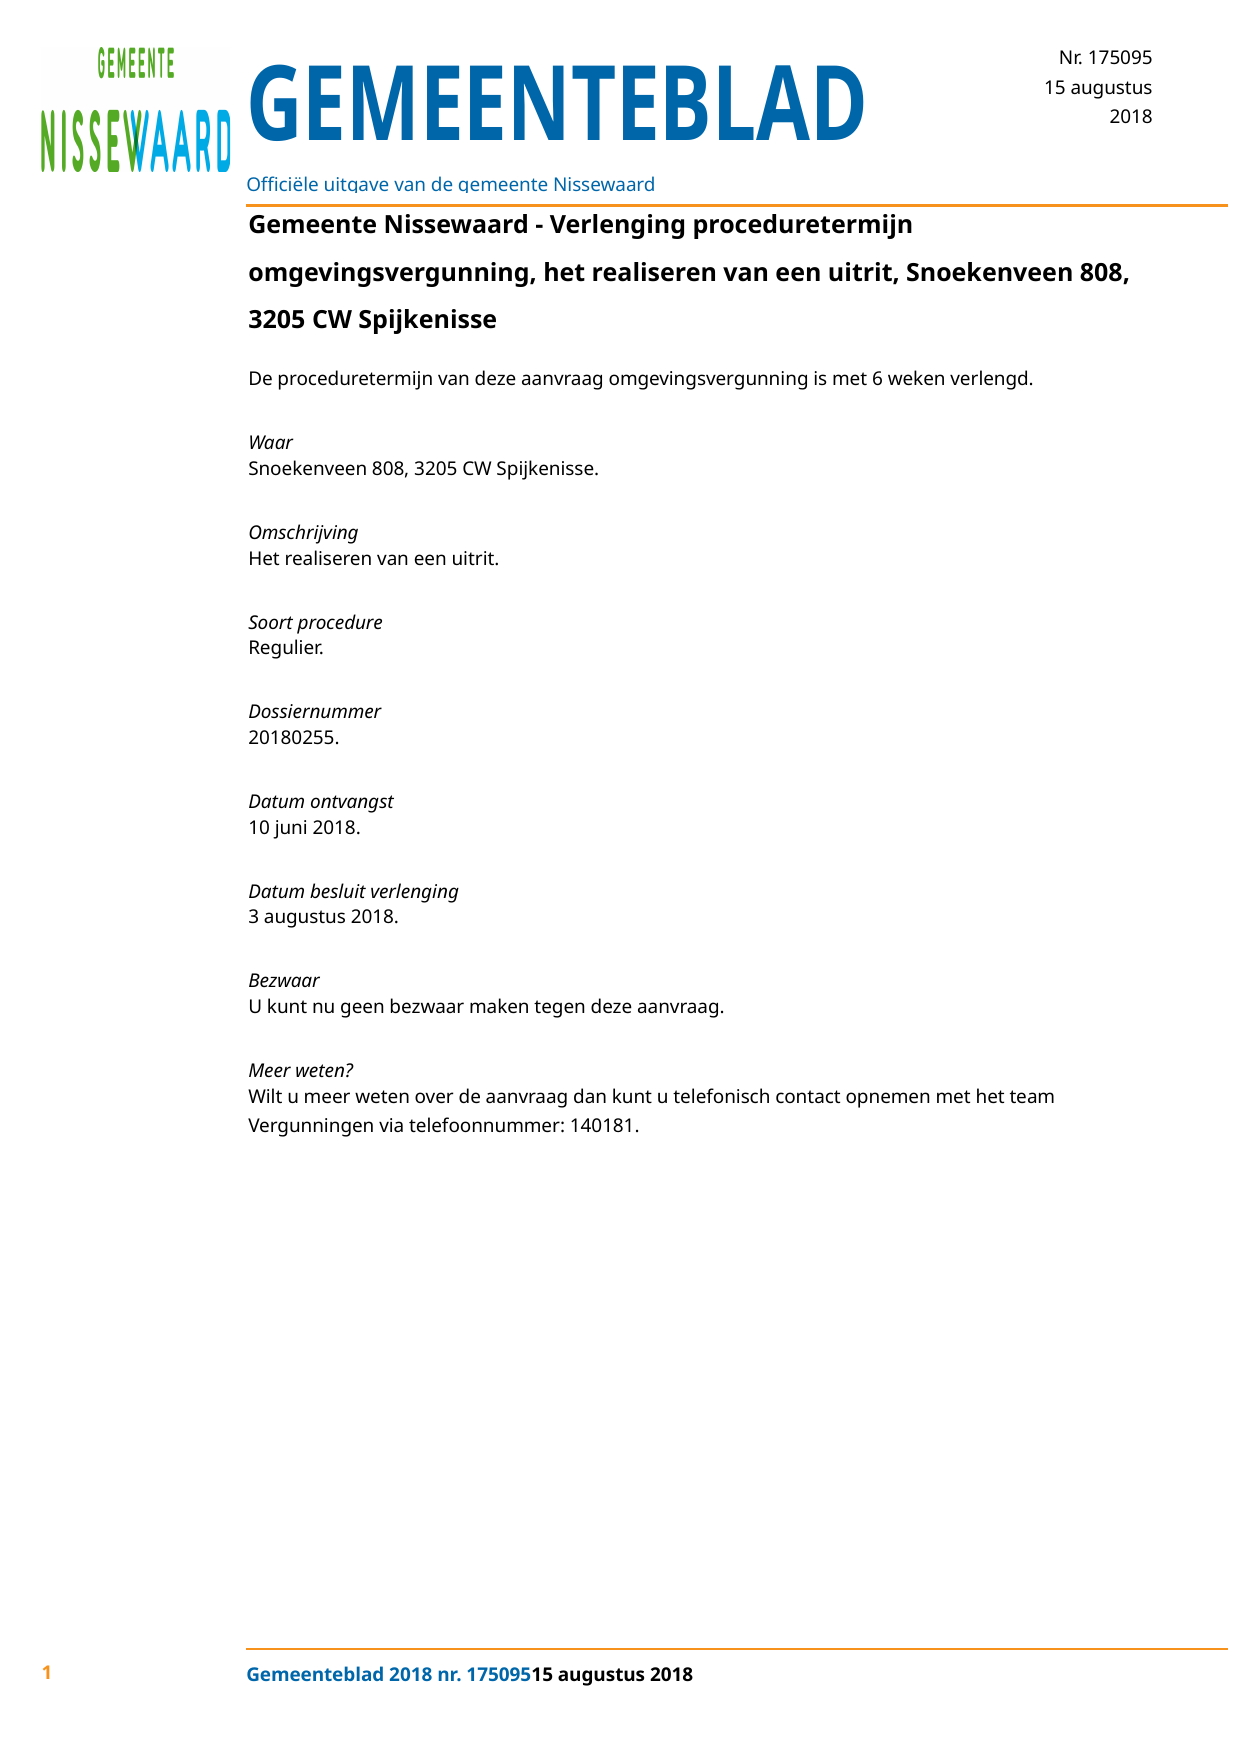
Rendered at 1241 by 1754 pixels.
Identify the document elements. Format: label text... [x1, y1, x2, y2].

text Bezwaar [248, 968, 1152, 993]
text Waar [248, 429, 1152, 455]
picture [200, 151, 206, 172]
text Meer weten? [248, 1057, 1152, 1083]
picture [41, 47, 231, 172]
text Datum ontvangst [248, 788, 1152, 814]
picture [201, 122, 206, 138]
text Het realiseren van een uitrit. [248, 545, 1152, 571]
text 20180255. [248, 724, 1152, 750]
text Datum besluit verlenging [248, 878, 1152, 904]
picture [222, 122, 227, 160]
picture [176, 157, 187, 172]
text Regulier. [248, 634, 1152, 660]
text Gemeente Nissewaard - Verlenging proceduretermijn omgevingsvergunning, het realiseren van een uitrit, Snoekenveen 808, 3205 CW Spijkenisse [248, 207, 1152, 336]
text U kunt nu geen bezwaar maken tegen deze aanvraag. [248, 993, 1152, 1019]
picture [154, 157, 165, 172]
text Soort procedure [248, 609, 1152, 634]
text Wilt u meer weten over de aanvraag dan kunt u telefonisch contact opnemen met het team Vergunningen via telefoonnummer: 140181. [248, 1083, 1152, 1138]
text Snoekenveen 808, 3205 CW Spijkenisse. [248, 455, 1152, 481]
text De proceduretermijn van deze aanvraag omgevingsvergunning is met 6 weken verlengd. [248, 366, 1152, 391]
text Dossiernummer [248, 698, 1152, 724]
text 10 juni 2018. [248, 814, 1152, 840]
text Omschrijving [248, 519, 1152, 545]
text 3 augustus 2018. [248, 904, 1152, 929]
